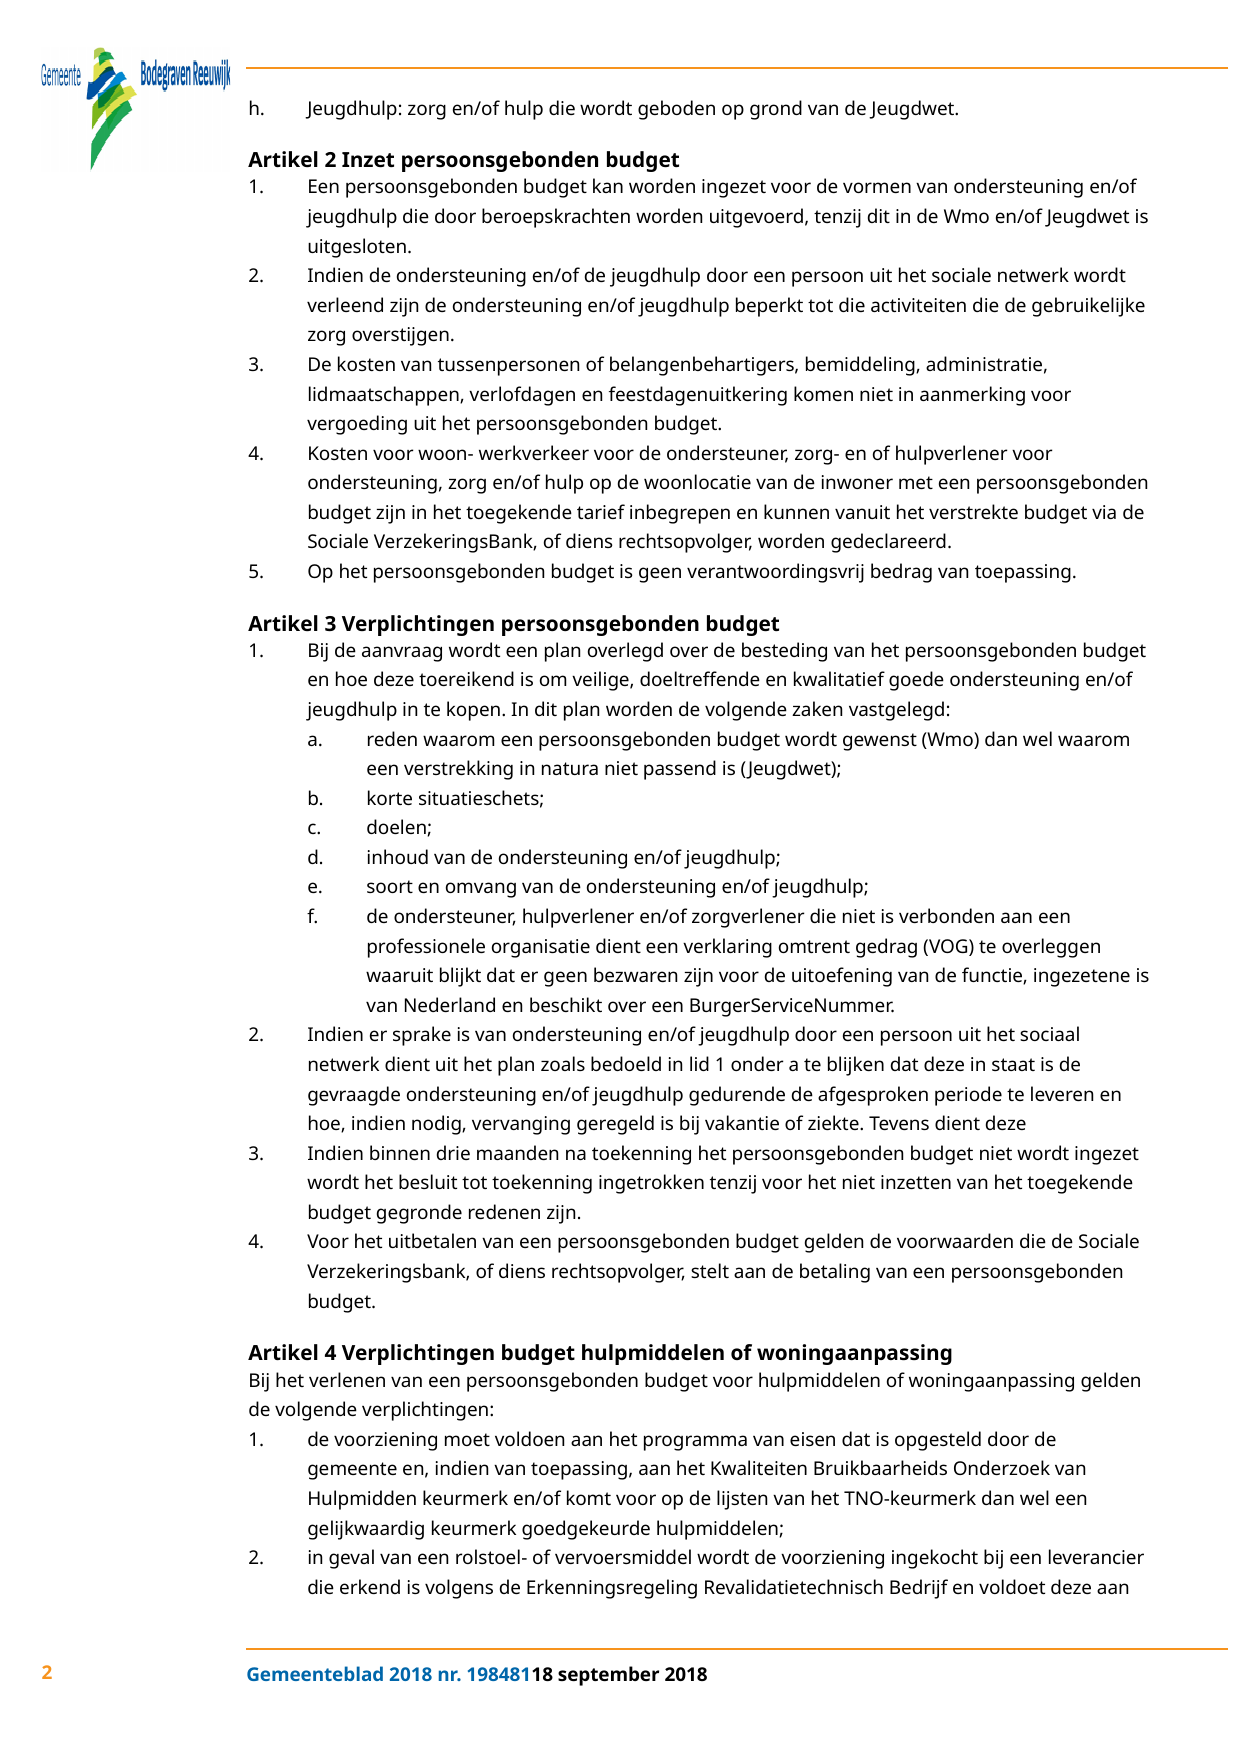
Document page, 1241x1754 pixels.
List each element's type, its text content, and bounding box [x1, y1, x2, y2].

list in geval van een rolstoel- of vervoersmiddel wordt de voorziening ingekocht bij een leverancier die erkend is volgens de Erkenningsregeling Revalidatietechnisch Bedrijf en voldoet deze aan [248, 1544, 1152, 1599]
list Indien de ondersteuning en/of de jeugdhulp door een persoon uit het sociale netwerk wordt verleend zijn de ondersteuning en/of jeugdhulp beperkt tot die activiteiten die de gebruikelijke zorg overstijgen. [248, 262, 1152, 347]
list de ondersteuner, hulpverlener en/of zorgverlener die niet is verbonden aan een professionele organisatie dient een verklaring omtrent gedrag (VOG) te overleggen waaruit blijkt dat er geen bezwaren zijn voor de uitoefening van de functie, ingezetene is van Nederland en beschikt over een BurgerServiceNummer. [307, 903, 1152, 1018]
text Bij het verlenen van een persoonsgebonden budget voor hulpmiddelen of woningaanpassing gelden de volgende verplichtingen: [248, 1367, 1152, 1422]
list korte situatieschets; [307, 785, 1152, 811]
list soort en omvang van de ondersteuning en/of jeugdhulp; [307, 874, 1152, 899]
text Artikel 3 Verplichtingen persoonsgebonden budget [248, 609, 1152, 637]
text Artikel 2 Inzet persoonsgebonden budget [248, 145, 1152, 174]
list Op het persoonsgebonden budget is geen verantwoordingsvrij bedrag van toepassing. [248, 558, 1152, 584]
list Indien er sprake is van ondersteuning en/of jeugdhulp door een persoon uit het sociaal netwerk dient uit het plan zoals bedoeld in lid 1 onder a te blijken dat deze in staat is de gevraagde ondersteuning en/of jeugdhulp gedurende de afgesproken periode te leveren en hoe, indien nodig, vervanging geregeld is bij vakantie of ziekte. Tevens dient deze [248, 1022, 1152, 1136]
list Jeugdhulp: zorg en/of hulp die wordt geboden op grond van de Jeugdwet. [248, 95, 1152, 121]
list Een persoonsgebonden budget kan worden ingezet voor de vormen van ondersteuning en/of jeugdhulp die door beroepskrachten worden uitgevoerd, tenzij dit in de Wmo en/of Jeugdwet is uitgesloten. [248, 174, 1152, 258]
list reden waarom een persoonsgebonden budget wordt gewenst (Wmo) dan wel waarom een verstrekking in natura niet passend is (Jeugdwet); [307, 726, 1152, 781]
picture [41, 47, 231, 172]
list Indien binnen drie maanden na toekenning het persoonsgebonden budget niet wordt ingezet wordt het besluit tot toekenning ingetrokken tenzij voor het niet inzetten van het toegekende budget gegronde redenen zijn. [248, 1140, 1152, 1225]
list inhoud van de ondersteuning en/of jeugdhulp; [307, 844, 1152, 870]
list De kosten van tussenpersonen of belangenbehartigers, bemiddeling, administratie, lidmaatschappen, verlofdagen en feestdagenuitkering komen niet in aanmerking voor vergoeding uit het persoonsgebonden budget. [248, 351, 1152, 436]
text Artikel 4 Verplichtingen budget hulpmiddelen of woningaanpassing [248, 1338, 1152, 1367]
list Kosten voor woon- werkverkeer voor de ondersteuner, zorg- en of hulpverlener voor ondersteuning, zorg en/of hulp op de woonlocatie van de inwoner met een persoonsgebonden budget zijn in het toegekende tarief inbegrepen en kunnen vanuit het verstrekte budget via de Sociale VerzekeringsBank, of diens rechtsopvolger, worden gedeclareerd. [248, 440, 1152, 554]
list Bij de aanvraag wordt een plan overlegd over de besteding van het persoonsgebonden budget en hoe deze toereikend is om veilige, doeltreffende en kwalitatief goede ondersteuning en/of jeugdhulp in te kopen. In dit plan worden de volgende zaken vastgelegd: [248, 637, 1152, 722]
list de voorziening moet voldoen aan het programma van eisen dat is opgesteld door de gemeente en, indien van toepassing, aan het Kwaliteiten Bruikbaarheids Onderzoek van Hulpmidden keurmerk en/of komt voor op de lijsten van het TNO-keurmerk dan wel een gelijkwaardig keurmerk goedgekeurde hulpmiddelen; [248, 1426, 1152, 1540]
list Voor het uitbetalen van een persoonsgebonden budget gelden de voorwaarden die de Sociale Verzekeringsbank, of diens rechtsopvolger, stelt aan de betaling van een persoonsgebonden budget. [248, 1229, 1152, 1314]
list doelen; [307, 814, 1152, 840]
